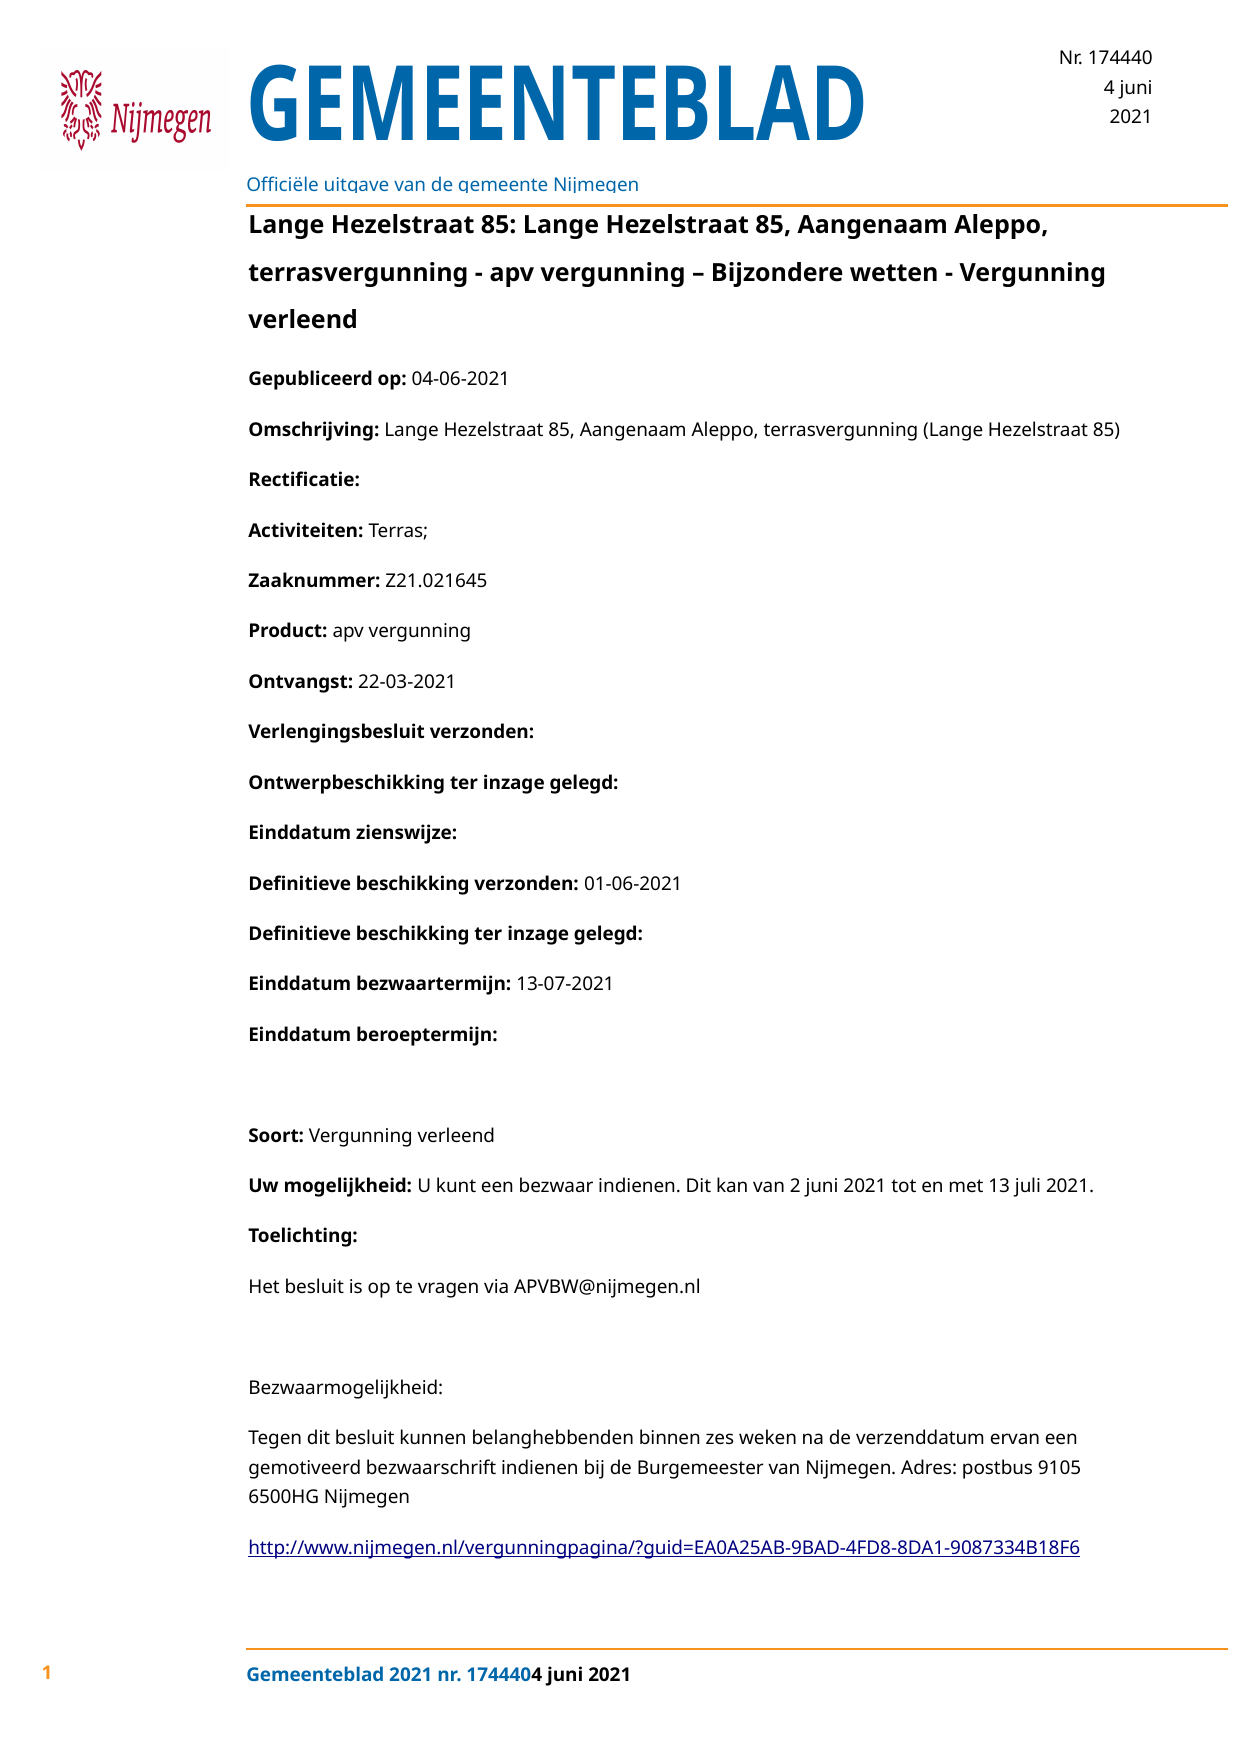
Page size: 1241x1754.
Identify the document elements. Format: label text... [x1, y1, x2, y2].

text Definitieve beschikking ter inzage gelegd: [248, 920, 1152, 946]
text Einddatum bezwaartermijn: 13-07-2021 [248, 971, 1152, 996]
text Zaaknummer: Z21.021645 [248, 567, 1152, 593]
text Bezwaarmogelijkheid: [248, 1374, 1152, 1399]
text Activiteiten: Terras; [248, 517, 1152, 542]
text Einddatum zienswijze: [248, 819, 1152, 845]
text Het besluit is op te vragen via APVBW@nijmegen.nl [248, 1273, 1152, 1299]
text Einddatum beroeptermijn: [248, 1021, 1152, 1047]
text Gepubliceerd op: 04-06-2021 [248, 366, 1152, 391]
picture [41, 47, 231, 172]
text Product: apv vergunning [248, 618, 1152, 643]
text http://www.nijmegen.nl/vergunningpagina/?guid=EA0A25AB-9BAD-4FD8-8DA1-9087334B18F6 [248, 1534, 1152, 1559]
text Definitieve beschikking verzonden: 01-06-2021 [248, 870, 1152, 895]
text Uw mogelijkheid: U kunt een bezwaar indienen. Dit kan van 2 juni 2021 tot en met 13 juli 2021. [248, 1172, 1152, 1198]
text Soort: Vergunning verleend [248, 1122, 1152, 1147]
text Tegen dit besluit kunnen belanghebbenden binnen zes weken na de verzenddatum ervan een gemotiveerd bezwaarschrift indienen bij de Burgemeester van Nijmegen. Adres: postbus 9105 6500HG Nijmegen [248, 1424, 1152, 1509]
text Ontwerpbeschikking ter inzage gelegd: [248, 769, 1152, 794]
text Toelichting: [248, 1223, 1152, 1248]
text Omschrijving: Lange Hezelstraat 85, Aangenaam Aleppo, terrasvergunning (Lange Hezelstraat 85) [248, 416, 1152, 442]
text Verlengingsbesluit verzonden: [248, 718, 1152, 744]
text Ontvangst: 22-03-2021 [248, 668, 1152, 694]
text Lange Hezelstraat 85: Lange Hezelstraat 85, Aangenaam Aleppo, terrasvergunning - apv vergunning – Bijzondere wetten - Vergunning verleend [248, 207, 1152, 336]
text Rectificatie: [248, 466, 1152, 492]
